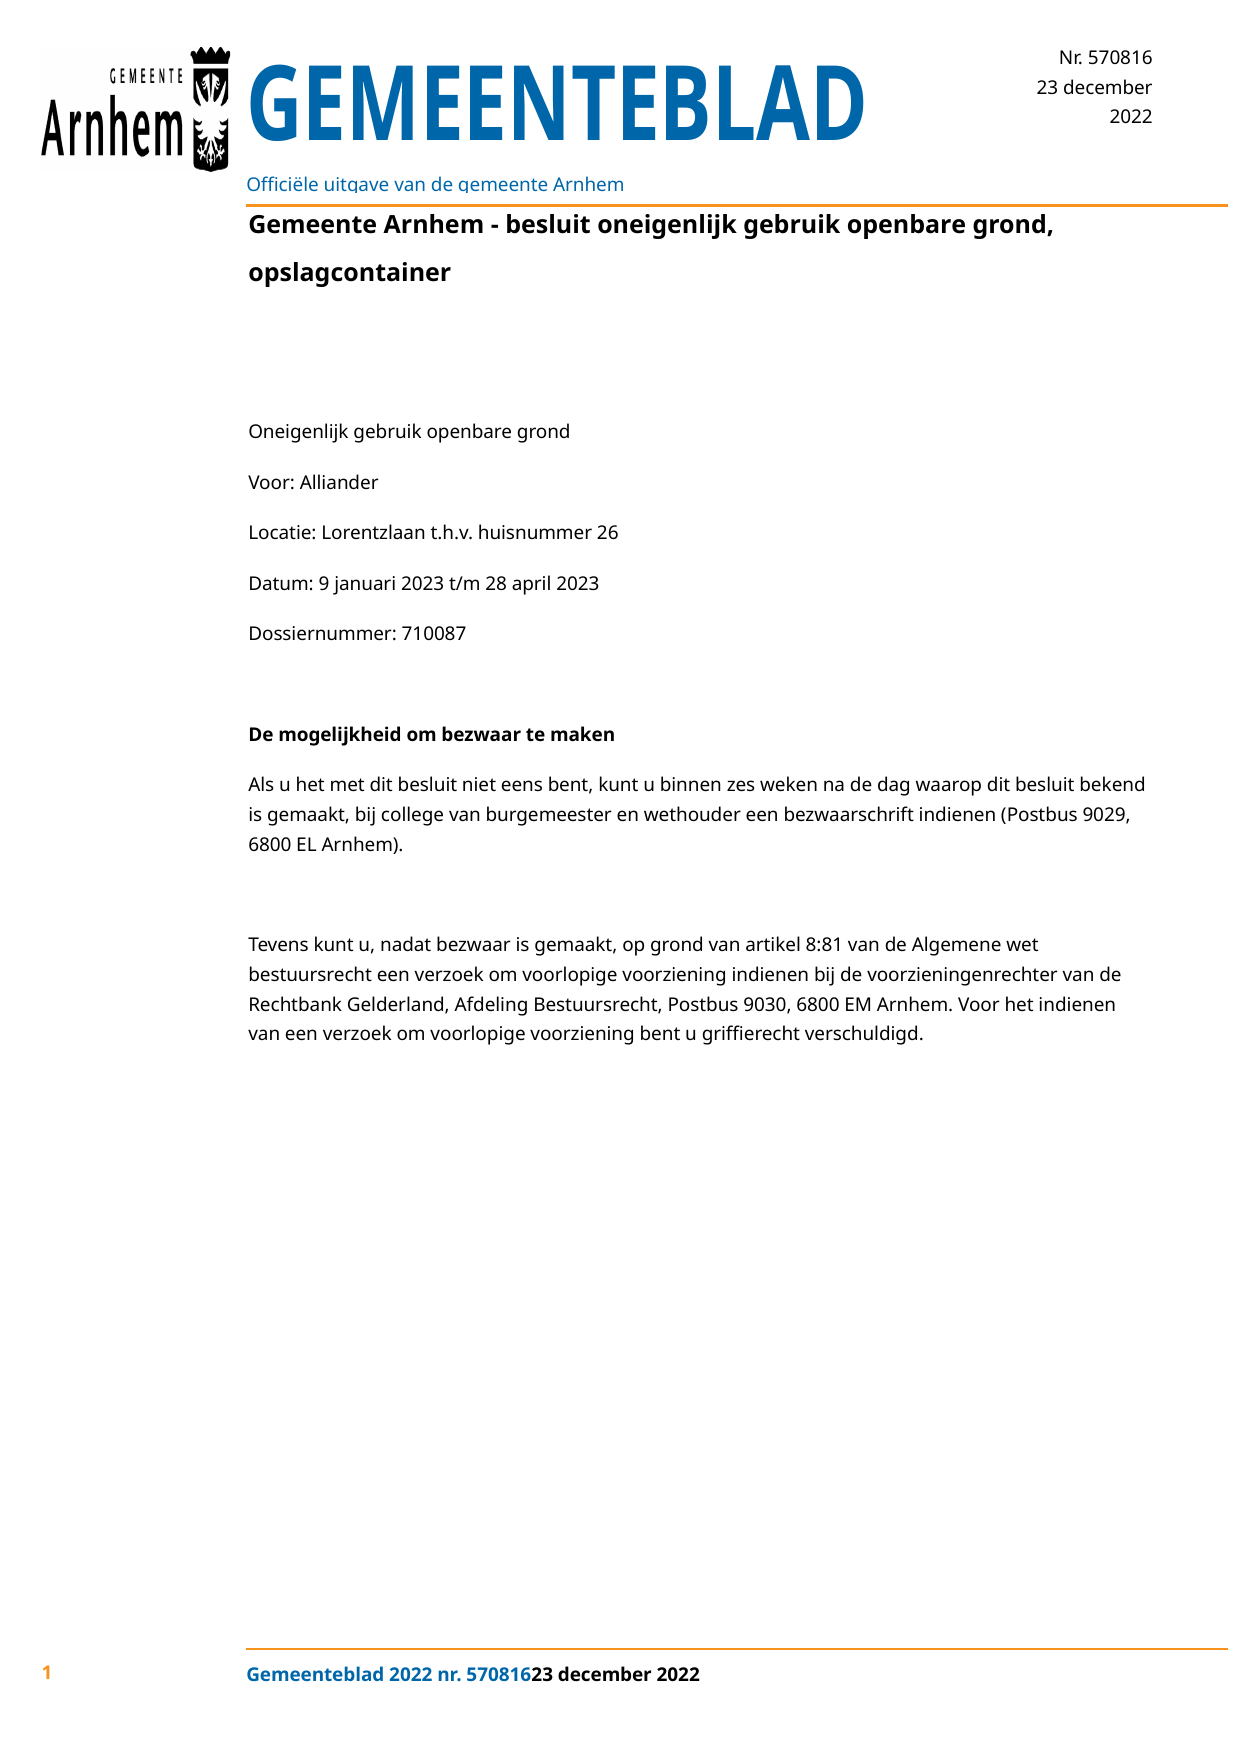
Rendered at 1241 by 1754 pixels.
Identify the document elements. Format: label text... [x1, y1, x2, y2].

text Datum: 9 januari 2023 t/m 28 april 2023 [248, 570, 1152, 596]
text Dossiernummer: 710087 [248, 620, 1152, 646]
picture [41, 47, 231, 172]
text Voor: Alliander [248, 469, 1152, 495]
text Als u het met dit besluit niet eens bent, kunt u binnen zes weken na de dag waarop dit besluit bekend is gemaakt, bij college van burgemeester en wethouder een bezwaarschrift indienen (Postbus 9029, 6800 EL Arnhem). [248, 772, 1152, 857]
text De mogelijkheid om bezwaar te maken [248, 721, 1152, 747]
text Oneigenlijk gebruik openbare grond [248, 419, 1152, 444]
text Tevens kunt u, nadat bezwaar is gemaakt, op grond van artikel 8:81 van de Algemene wet bestuursrecht een verzoek om voorlopige voorziening indienen bij de voorzieningenrechter van de Rechtbank Gelderland, Afdeling Bestuursrecht, Postbus 9030, 6800 EM Arnhem. Voor het indienen van een verzoek om voorlopige voorziening bent u griffierecht verschuldigd. [248, 932, 1152, 1046]
text Locatie: Lorentzlaan t.h.v. huisnummer 26 [248, 519, 1152, 545]
text Gemeente Arnhem - besluit oneigenlijk gebruik openbare grond, opslagcontainer [248, 207, 1152, 288]
